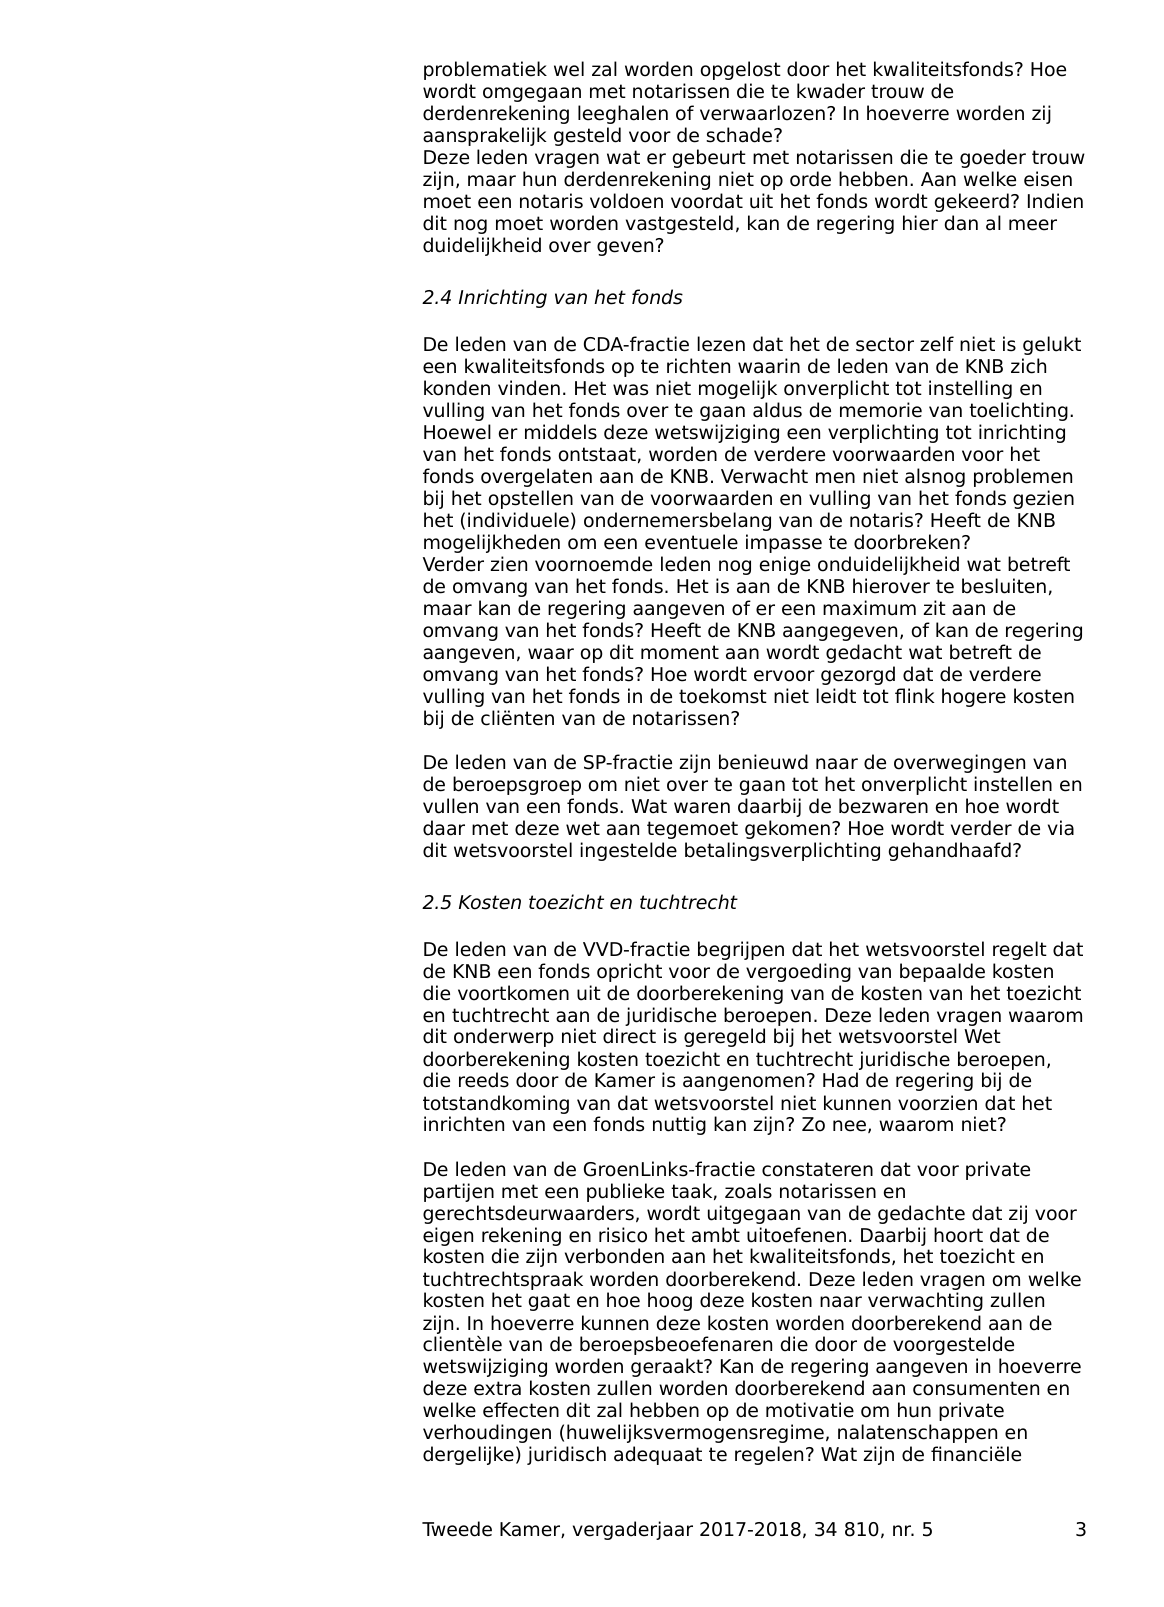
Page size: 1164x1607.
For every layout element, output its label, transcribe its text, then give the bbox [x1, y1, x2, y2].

text De leden van de GroenLinks-fractie constateren dat voor private partijen met een publieke taak, zoals notarissen en gerechtsdeurwaarders, wordt uitgegaan van de gedachte dat zij voor eigen rekening en risico het ambt uitoefenen. Daarbij hoort dat de kosten die zijn verbonden aan het kwaliteitsfonds, het toezicht en tuchtrechtspraak worden doorberekend. Deze leden vragen om welke kosten het gaat en hoe hoog deze kosten naar verwachting zullen zijn. In hoeverre kunnen deze kosten worden doorberekend aan de clientèle van de beroepsbeoefenaren die door de voorgestelde wetswijziging worden geraakt? Kan de regering aangeven in hoeverre deze extra kosten zullen worden doorberekend aan consumenten en welke effecten dit zal hebben op de motivatie om hun private verhoudingen (huwelijksvermogensregime, nalatenschappen en dergelijke) juridisch adequaat te regelen? Wat zijn de financiële [422, 1158, 1087, 1466]
subtitle 2.4 Inrichting van het fonds [422, 287, 1087, 309]
text De leden van de VVD-fractie begrijpen dat het wetsvoorstel regelt dat de KNB een fonds opricht voor de vergoeding van bepaalde kosten die voortkomen uit de doorberekening van de kosten van het toezicht en tuchtrecht aan de juridische beroepen. Deze leden vragen waarom dit onderwerp niet direct is geregeld bij het wetsvoorstel Wet doorberekening kosten toezicht en tuchtrecht juridische beroepen, die reeds door de Kamer is aangenomen? Had de regering bij de totstandkoming van dat wetsvoorstel niet kunnen voorzien dat het inrichten van een fonds nuttig kan zijn? Zo nee, waarom niet? [422, 938, 1087, 1136]
text De leden van de CDA-fractie lezen dat het de sector zelf niet is gelukt een kwaliteitsfonds op te richten waarin de leden van de KNB zich konden vinden. Het was niet mogelijk onverplicht tot instelling en vulling van het fonds over te gaan aldus de memorie van toelichting. Hoewel er middels deze wetswijziging een verplichting tot inrichting van het fonds ontstaat, worden de verdere voorwaarden voor het fonds overgelaten aan de KNB. Verwacht men niet alsnog problemen bij het opstellen van de voorwaarden en vulling van het fonds gezien het (individuele) ondernemersbelang van de notaris? Heeft de KNB mogelijkheden om een eventuele impasse te doorbreken? [422, 334, 1087, 554]
subtitle 2.5 Kosten toezicht en tuchtrecht [422, 892, 1087, 913]
text problematiek wel zal worden opgelost door het kwaliteitsfonds? Hoe wordt omgegaan met notarissen die te kwader trouw de derdenrekening leeghalen of verwaarlozen? In hoeverre worden zij aansprakelijk gesteld voor de schade? [422, 59, 1087, 147]
text De leden van de SP-fractie zijn benieuwd naar de overwegingen van de beroepsgroep om niet over te gaan tot het onverplicht instellen en vullen van een fonds. Wat waren daarbij de bezwaren en hoe wordt daar met deze wet aan tegemoet gekomen? Hoe wordt verder de via dit wetsvoorstel ingestelde betalingsverplichting gehandhaafd? [422, 752, 1087, 862]
text Deze leden vragen wat er gebeurt met notarissen die te goeder trouw zijn, maar hun derdenrekening niet op orde hebben. Aan welke eisen moet een notaris voldoen voordat uit het fonds wordt gekeerd? Indien dit nog moet worden vastgesteld, kan de regering hier dan al meer duidelijkheid over geven? [422, 147, 1087, 257]
text Verder zien voornoemde leden nog enige onduidelijkheid wat betreft de omvang van het fonds. Het is aan de KNB hierover te besluiten, maar kan de regering aangeven of er een maximum zit aan de omvang van het fonds? Heeft de KNB aangegeven, of kan de regering aangeven, waar op dit moment aan wordt gedacht wat betreft de omvang van het fonds? Hoe wordt ervoor gezorgd dat de verdere vulling van het fonds in de toekomst niet leidt tot flink hogere kosten bij de cliënten van de notarissen? [422, 554, 1087, 729]
